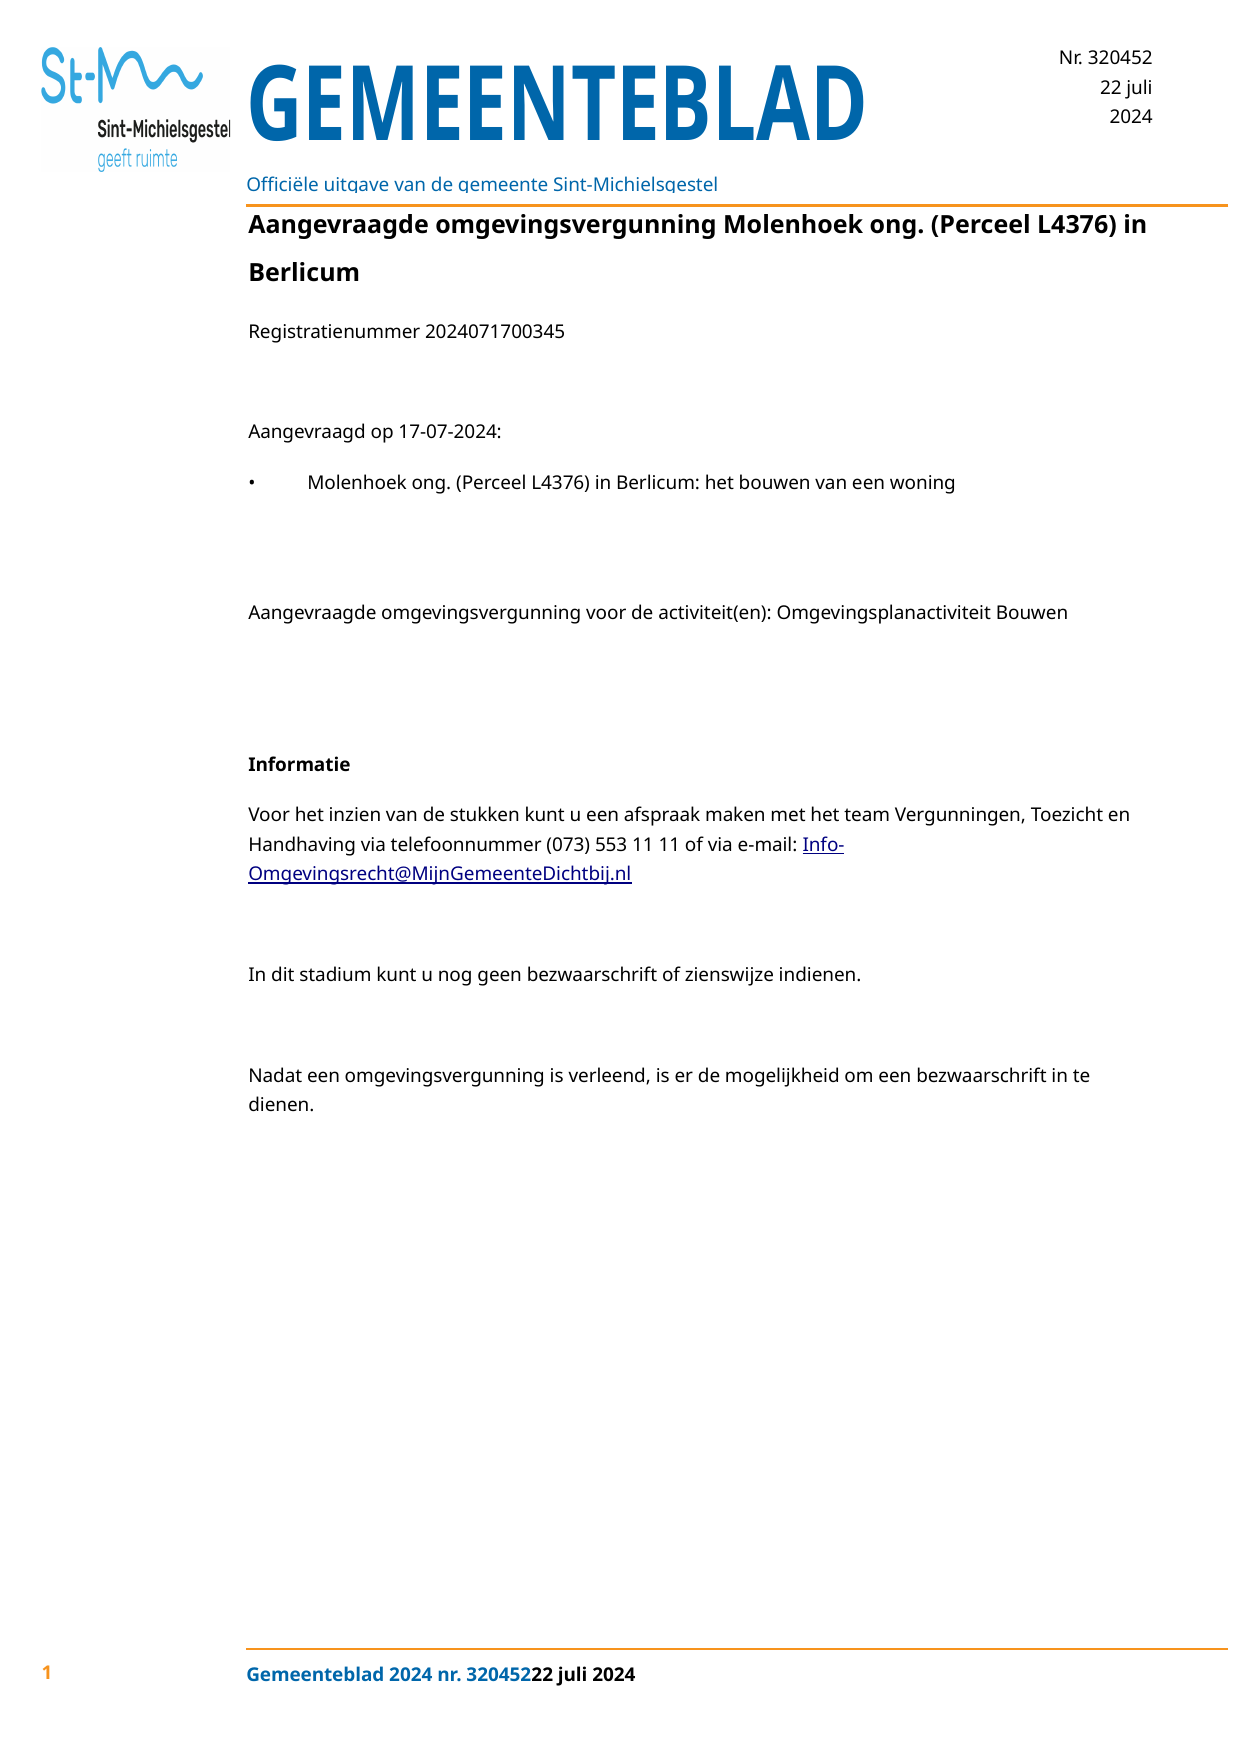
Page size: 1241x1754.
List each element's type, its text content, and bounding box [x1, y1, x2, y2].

text Aangevraagd op 17-07-2024: [248, 419, 1152, 444]
text In dit stadium kunt u nog geen bezwaarschrift of zienswijze indienen. [248, 961, 1152, 987]
list Molenhoek ong. (Perceel L4376) in Berlicum: het bouwen van een woning [248, 469, 1152, 495]
picture [41, 47, 231, 172]
text Aangevraagde omgevingsvergunning voor de activiteit(en): Omgevingsplanactiviteit Bouwen [248, 599, 1152, 625]
text Aangevraagde omgevingsvergunning Molenhoek ong. (Perceel L4376) in Berlicum [248, 207, 1152, 288]
text Nadat een omgevingsvergunning is verleend, is er de mogelijkheid om een bezwaarschrift in te dienen. [248, 1062, 1152, 1117]
text Informatie [248, 751, 1152, 777]
text Voor het inzien van de stukken kunt u een afspraak maken met het team Vergunningen, Toezicht en Handhaving via telefoonnummer (073) 553 11 11 of via e-mail: Info-Omgevingsrecht@MijnGemeenteDichtbij.nl [248, 801, 1152, 886]
text Registratienummer 2024071700345 [248, 318, 1152, 344]
